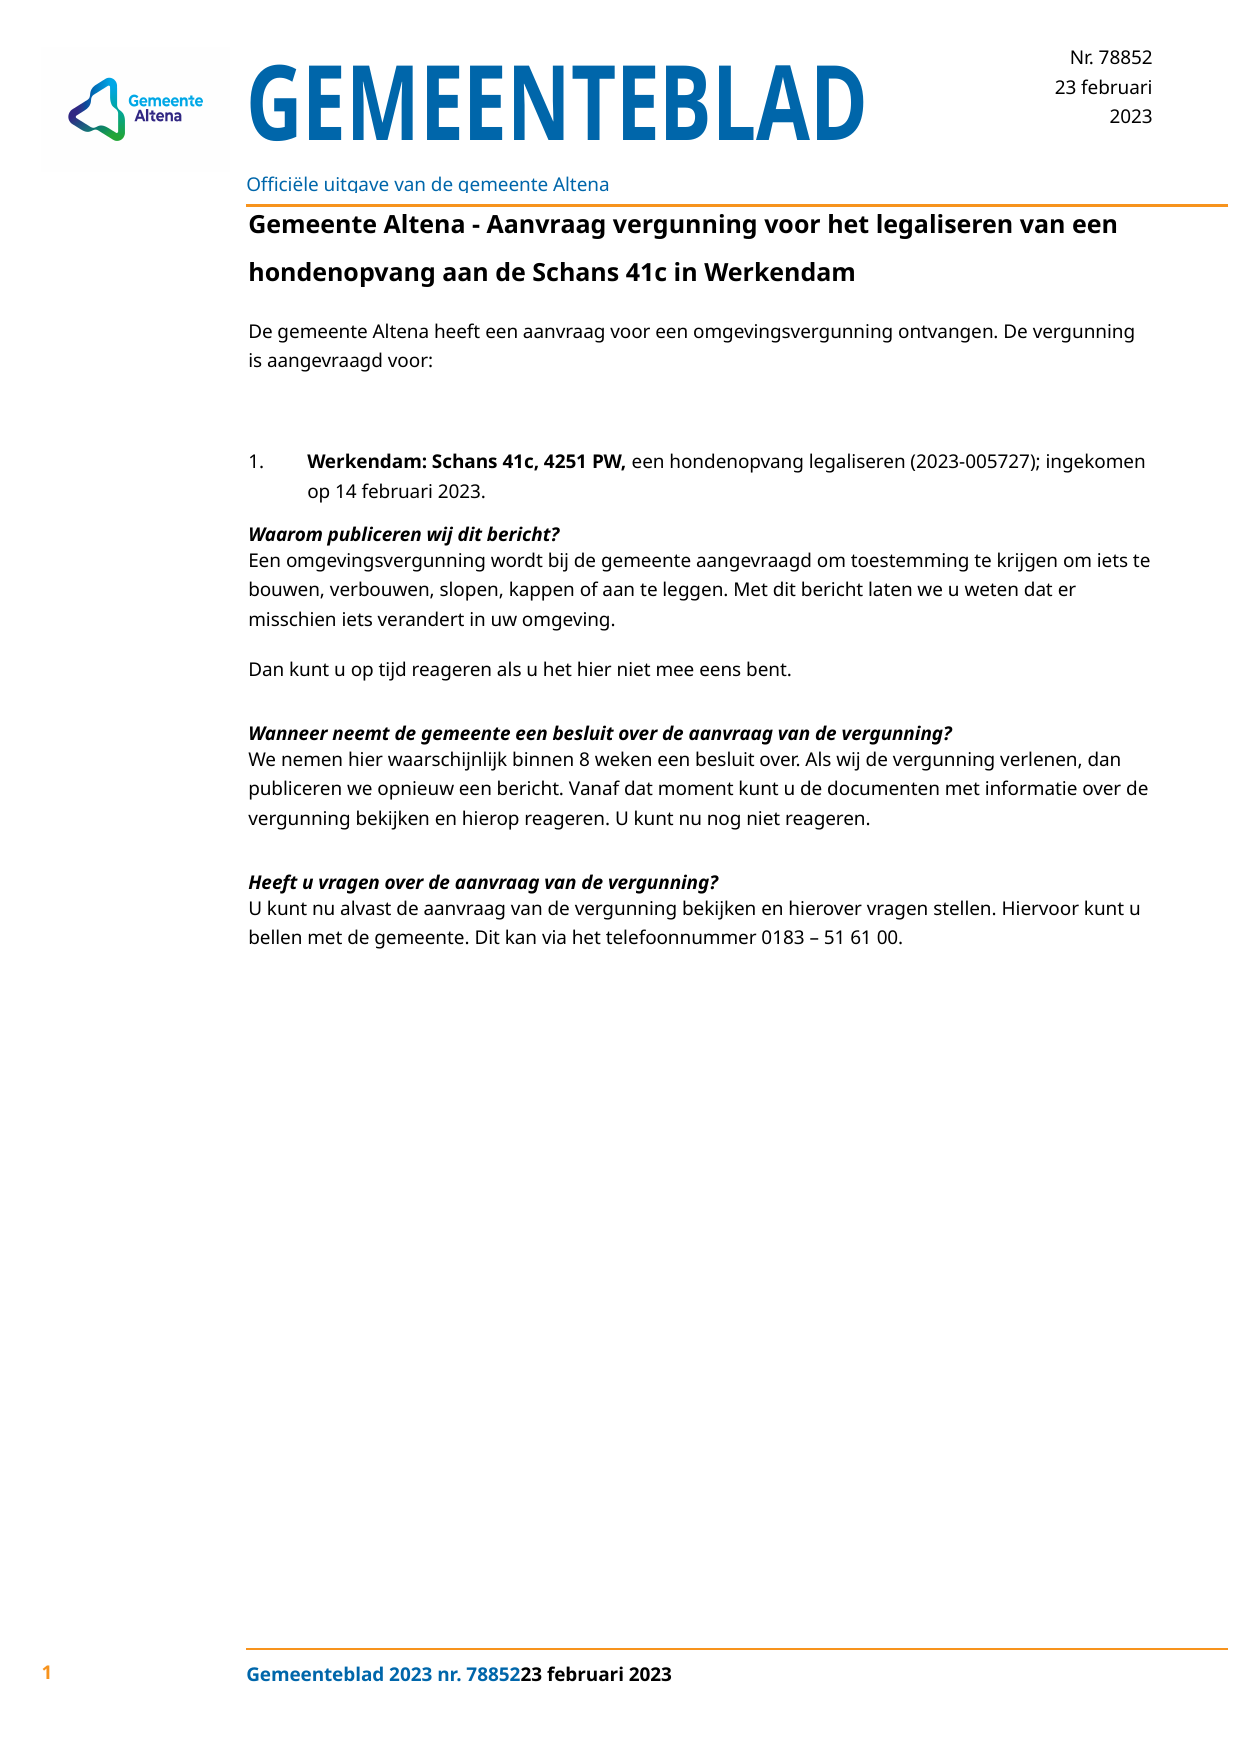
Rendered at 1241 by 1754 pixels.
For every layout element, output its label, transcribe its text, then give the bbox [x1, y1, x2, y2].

picture [41, 47, 231, 172]
text Een omgevingsvergunning wordt bij de gemeente aangevraagd om toestemming te krijgen om iets te bouwen, verbouwen, slopen, kappen of aan te leggen. Met dit bericht laten we u weten dat er misschien iets verandert in uw omgeving. [248, 547, 1152, 632]
text U kunt nu alvast de aanvraag van de vergunning bekijken en hierover vragen stellen. Hiervoor kunt u bellen met de gemeente. Dit kan via het telefoonnummer 0183 – 51 61 00. [248, 895, 1152, 950]
text Heeft u vragen over de aanvraag van de vergunning? [248, 869, 1152, 895]
text Waarom publiceren wij dit bericht? [248, 521, 1152, 547]
text Gemeente Altena - Aanvraag vergunning voor het legaliseren van een hondenopvang aan de Schans 41c in Werkendam [248, 207, 1152, 288]
text Dan kunt u op tijd reageren als u het hier niet mee eens bent. [248, 656, 1152, 682]
text We nemen hier waarschijnlijk binnen 8 weken een besluit over. Als wij de vergunning verlenen, dan publiceren we opnieuw een bericht. Vanaf dat moment kunt u de documenten met informatie over de vergunning bekijken en hierop reageren. U kunt nu nog niet reageren. [248, 746, 1152, 831]
text De gemeente Altena heeft een aanvraag voor een omgevingsvergunning ontvangen. De vergunning is aangevraagd voor: [248, 318, 1152, 373]
text Wanneer neemt de gemeente een besluit over de aanvraag van de vergunning? [248, 720, 1152, 746]
list Werkendam: Schans 41c, 4251 PW, een hondenopvang legaliseren (2023-005727); ingekomen op 14 februari 2023. [248, 448, 1152, 504]
